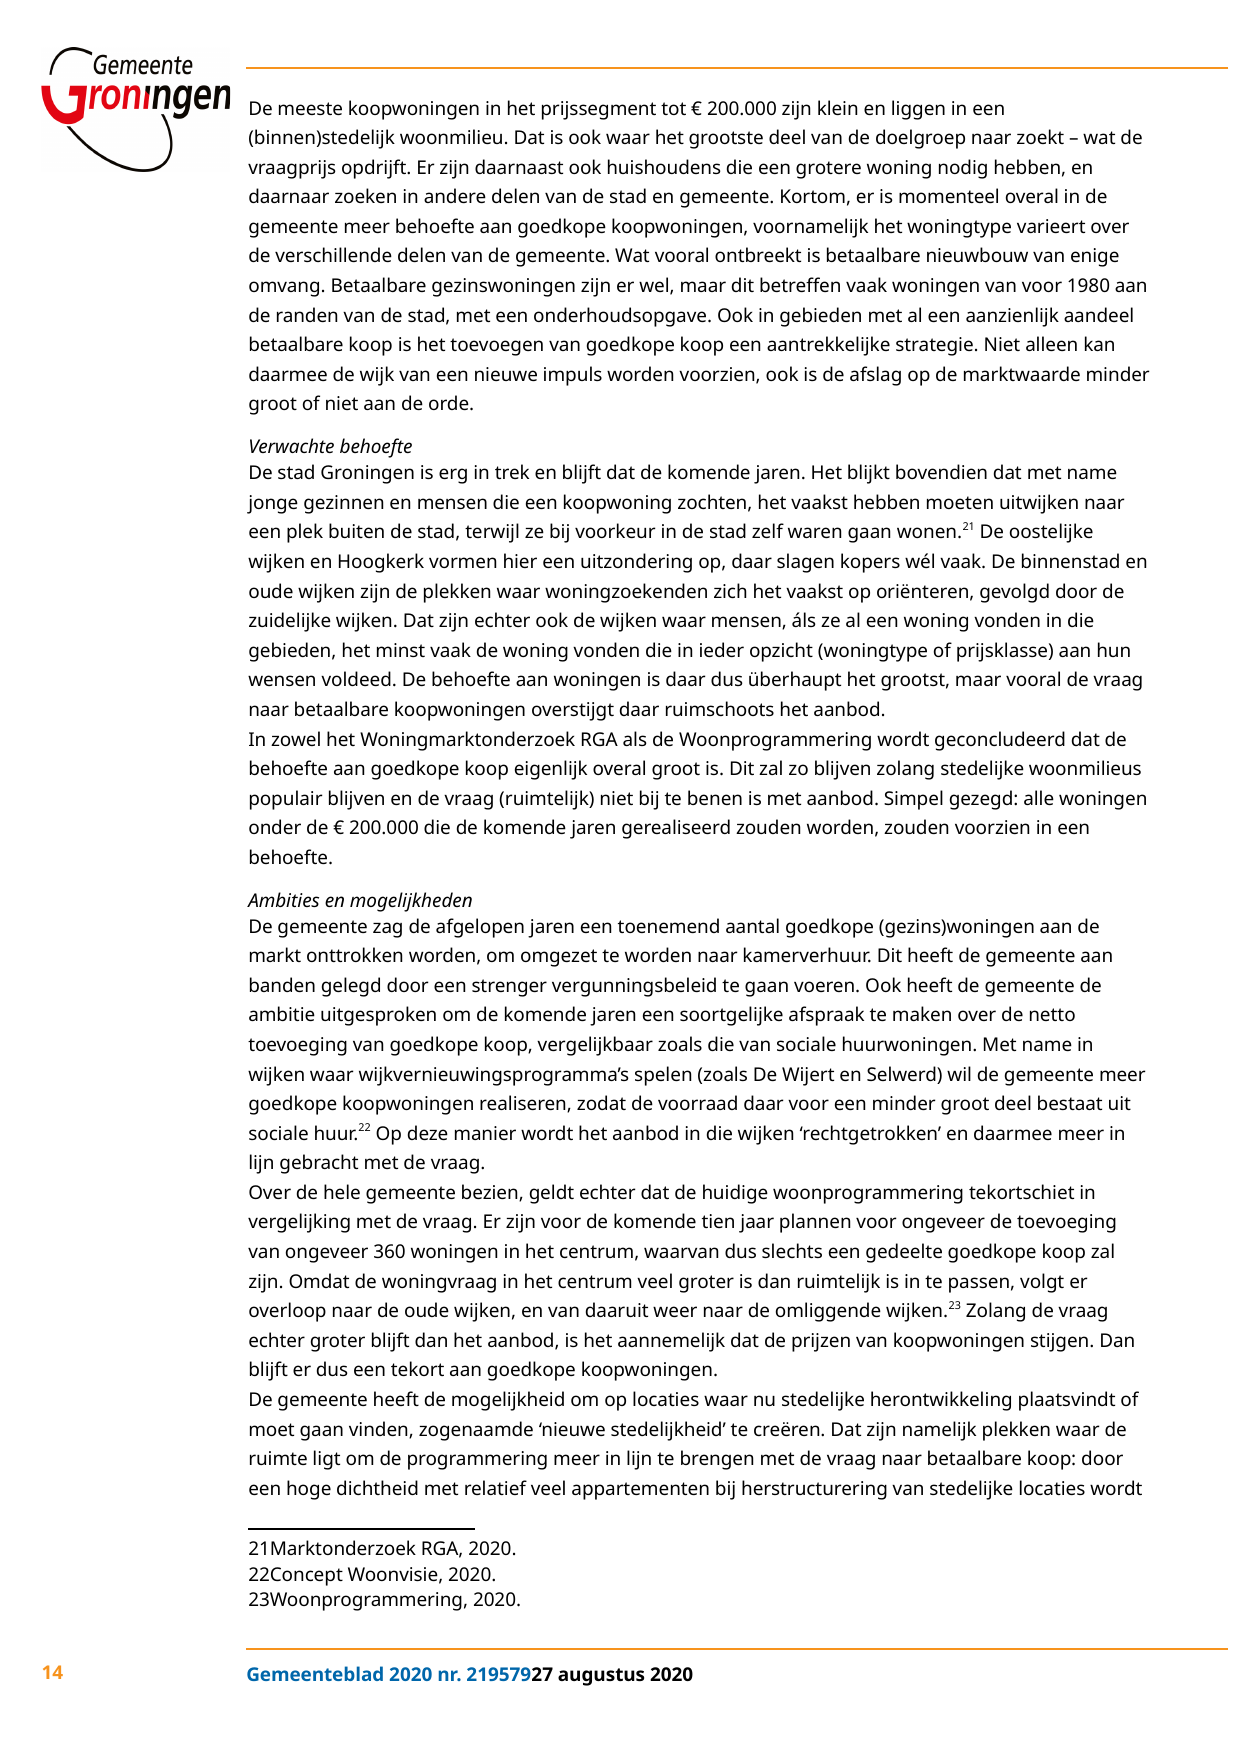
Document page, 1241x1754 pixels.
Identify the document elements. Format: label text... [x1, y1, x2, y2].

text Over de hele gemeente bezien, geldt echter dat de huidige woonprogrammering tekortschiet in vergelijking met de vraag. Er zijn voor de komende tien jaar plannen voor ongeveer de toevoeging van ongeveer 360 woningen in het centrum, waarvan dus slechts een gedeelte goedkope koop zal zijn. Omdat de woningvraag in het centrum veel groter is dan ruimtelijk is in te passen, volgt er overloop naar de oude wijken, en van daaruit weer naar de omliggende wijken. Zolang de vraag echter groter blijft dan het aanbod, is het aannemelijk dat de prijzen van koopwoningen stijgen. Dan blijft er dus een tekort aan goedkope koopwoningen. [248, 1179, 1152, 1382]
text Concept Woonvisie, 2020. [248, 1561, 1152, 1586]
text De gemeente heeft de mogelijkheid om op locaties waar nu stedelijke herontwikkeling plaatsvindt of moet gaan vinden, zogenaamde ‘nieuwe stedelijkheid’ te creëren. Dat zijn namelijk plekken waar de ruimte ligt om de programmering meer in lijn te brengen met de vraag naar betaalbare koop: door een hoge dichtheid met relatief veel appartementen bij herstructurering van stedelijke locaties wordt [248, 1386, 1152, 1501]
text Ambities en mogelijkheden [248, 887, 1152, 913]
text De meeste koopwoningen in het prijssegment tot € 200.000 zijn klein en liggen in een (binnen)stedelijk woonmilieu. Dat is ook waar het grootste deel van de doelgroep naar zoekt – wat de vraagprijs opdrijft. Er zijn daarnaast ook huishoudens die een grotere woning nodig hebben, en daarnaar zoeken in andere delen van de stad en gemeente. Kortom, er is momenteel overal in de gemeente meer behoefte aan goedkope koopwoningen, voornamelijk het woningtype varieert over de verschillende delen van de gemeente. Wat vooral ontbreekt is betaalbare nieuwbouw van enige omvang. Betaalbare gezinswoningen zijn er wel, maar dit betreffen vaak woningen van voor 1980 aan de randen van de stad, met een onderhoudsopgave. Ook in gebieden met al een aanzienlijk aandeel betaalbare koop is het toevoegen van goedkope koop een aantrekkelijke strategie. Niet alleen kan daarmee de wijk van een nieuwe impuls worden voorzien, ook is de afslag op de marktwaarde minder groot of niet aan de orde. [248, 95, 1152, 416]
text Verwachte behoefte [248, 434, 1152, 459]
text In zowel het Woningmarktonderzoek RGA als de Woonprogrammering wordt geconcludeerd dat de behoefte aan goedkope koop eigenlijk overal groot is. Dit zal zo blijven zolang stedelijke woonmilieus populair blijven en de vraag (ruimtelijk) niet bij te benen is met aanbod. Simpel gezegd: alle woningen onder de € 200.000 die de komende jaren gerealiseerd zouden worden, zouden voorzien in een behoefte. [248, 726, 1152, 870]
picture [41, 47, 231, 172]
text Woonprogrammering, 2020. [248, 1586, 1152, 1612]
text Marktonderzoek RGA, 2020. [248, 1535, 1152, 1561]
text De gemeente zag de afgelopen jaren een toenemend aantal goedkope (gezins)woningen aan de markt onttrokken worden, om omgezet te worden naar kamerverhuur. Dit heeft de gemeente aan banden gelegd door een strenger vergunningsbeleid te gaan voeren. Ook heeft de gemeente de ambitie uitgesproken om de komende jaren een soortgelijke afspraak te maken over de netto toevoeging van goedkope koop, vergelijkbaar zoals die van sociale huurwoningen. Met name in wijken waar wijkvernieuwingsprogramma’s spelen (zoals De Wijert en Selwerd) wil de gemeente meer goedkope koopwoningen realiseren, zodat de voorraad daar voor een minder groot deel bestaat uit sociale huur. Op deze manier wordt het aanbod in die wijken ‘rechtgetrokken’ en daarmee meer in lijn gebracht met de vraag. [248, 913, 1152, 1175]
text De stad Groningen is erg in trek en blijft dat de komende jaren. Het blijkt bovendien dat met name jonge gezinnen en mensen die een koopwoning zochten, het vaakst hebben moeten uitwijken naar een plek buiten de stad, terwijl ze bij voorkeur in de stad zelf waren gaan wonen. De oostelijke wijken en Hoogkerk vormen hier een uitzondering op, daar slagen kopers wél vaak. De binnenstad en oude wijken zijn de plekken waar woningzoekenden zich het vaakst op oriënteren, gevolgd door de zuidelijke wijken. Dat zijn echter ook de wijken waar mensen, áls ze al een woning vonden in die gebieden, het minst vaak de woning vonden die in ieder opzicht (woningtype of prijsklasse) aan hun wensen voldeed. De behoefte aan woningen is daar dus überhaupt het grootst, maar vooral de vraag naar betaalbare koopwoningen overstijgt daar ruimschoots het aanbod. [248, 459, 1152, 722]
